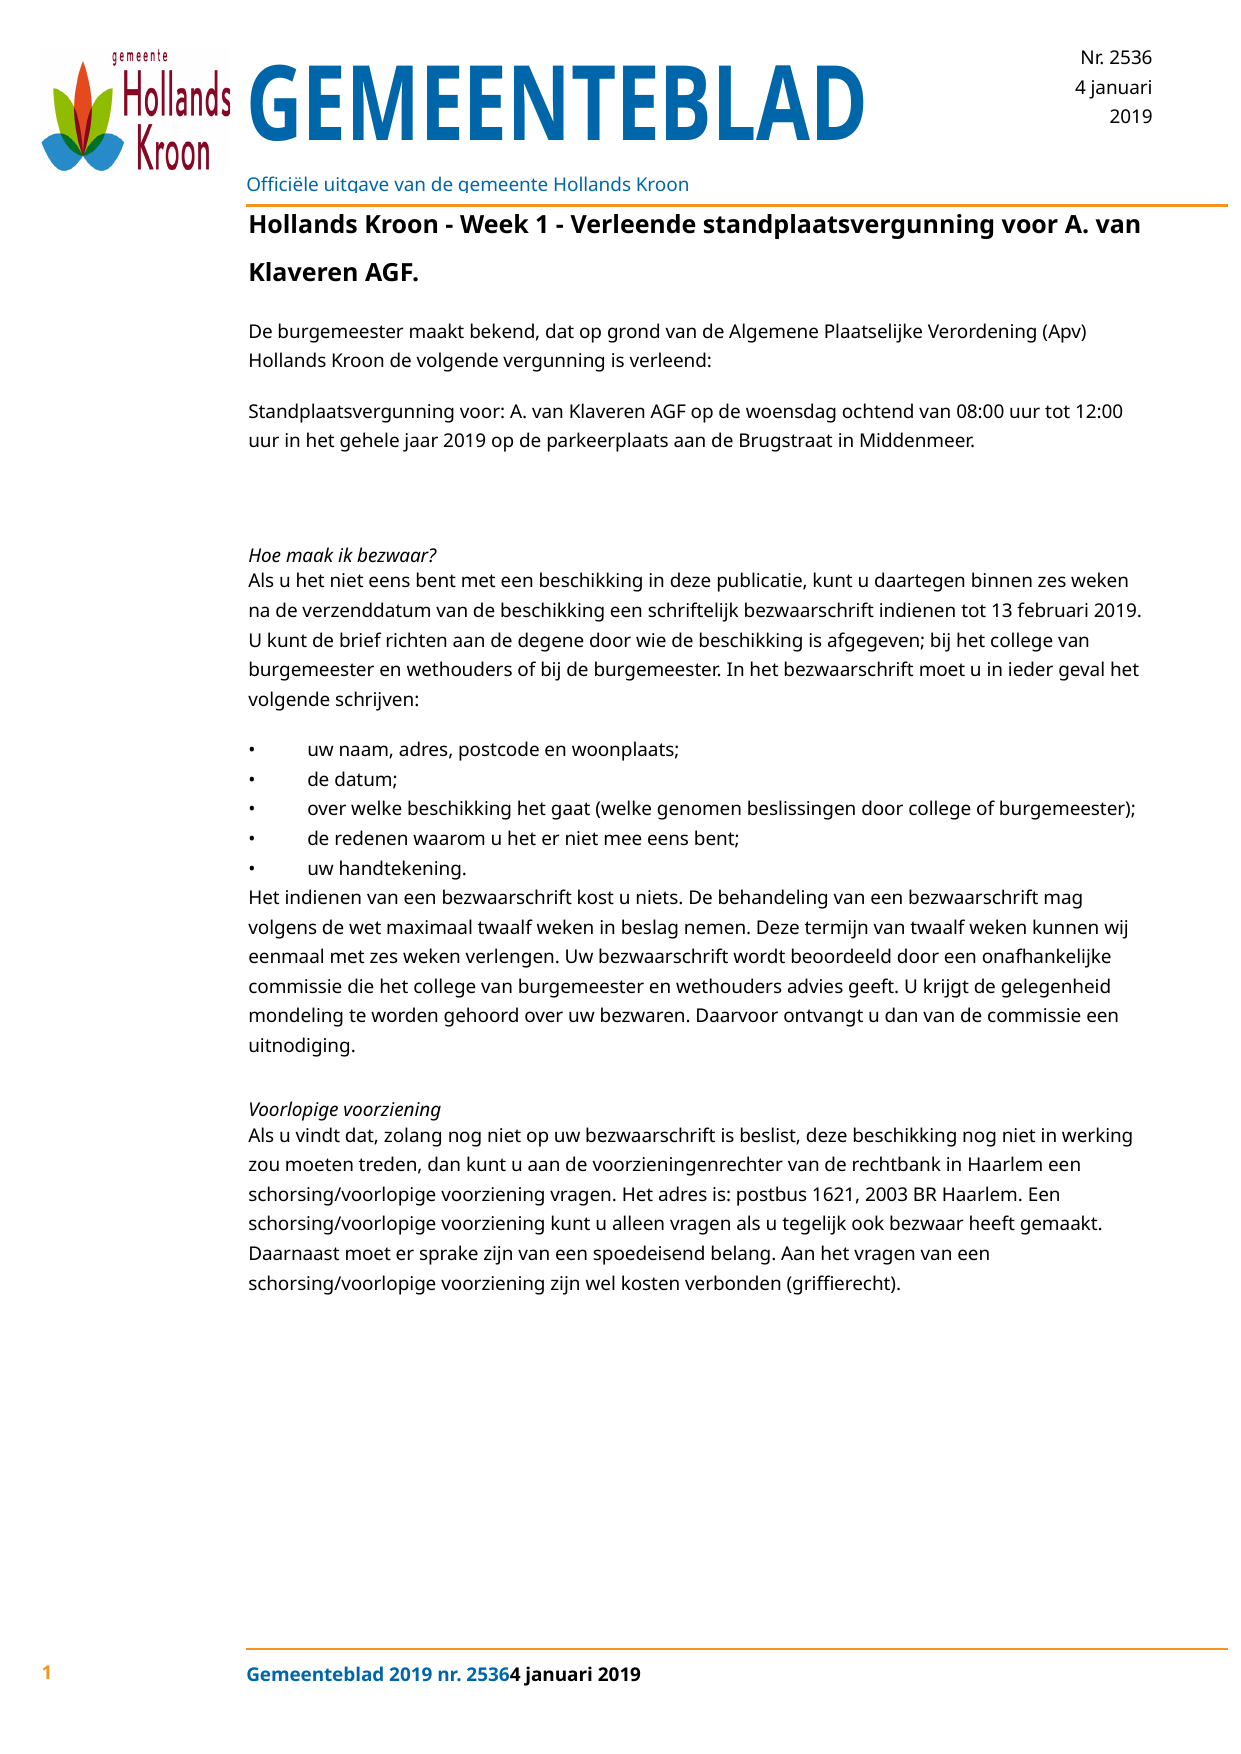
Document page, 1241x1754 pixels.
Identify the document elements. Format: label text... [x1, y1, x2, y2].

text Standplaatsvergunning voor: A. van Klaveren AGF op de woensdag ochtend van 08:00 uur tot 12:00 uur in het gehele jaar 2019 op de parkeerplaats aan de Brugstraat in Middenmeer. [248, 398, 1152, 453]
list uw naam, adres, postcode en woonplaats; [248, 736, 1152, 762]
text Voorlopige voorziening [248, 1096, 1152, 1122]
picture [41, 47, 231, 172]
text Hollands Kroon - Week 1 - Verleende standplaatsvergunning voor A. van Klaveren AGF. [248, 207, 1152, 288]
list over welke beschikking het gaat (welke genomen beslissingen door college of burgemeester); [248, 796, 1152, 821]
text Als u vindt dat, zolang nog niet op uw bezwaarschrift is beslist, deze beschikking nog niet in werking zou moeten treden, dan kunt u aan de voorzieningenrechter van de rechtbank in Haarlem een schorsing/voorlopige voorziening vragen. Het adres is: postbus 1621, 2003 BR Haarlem. Een schorsing/voorlopige voorziening kunt u alleen vragen als u tegelijk ook bezwaar heeft gemaakt. Daarnaast moet er sprake zijn van een spoedeisend belang. Aan het vragen van een schorsing/voorlopige voorziening zijn wel kosten verbonden (griffierecht). [248, 1122, 1152, 1296]
text Het indienen van een bezwaarschrift kost u niets. De behandeling van een bezwaarschrift mag volgens de wet maximaal twaalf weken in beslag nemen. Deze termijn van twaalf weken kunnen wij eenmaal met zes weken verlengen. Uw bezwaarschrift wordt beoordeeld door een onafhankelijke commissie die het college van burgemeester en wethouders advies geeft. U krijgt de gelegenheid mondeling te worden gehoord over uw bezwaren. Daarvoor ontvangt u dan van de commissie een uitnodiging. [248, 884, 1152, 1058]
text De burgemeester maakt bekend, dat op grond van de Algemene Plaatselijke Verordening (Apv) Hollands Kroon de volgende vergunning is verleend: [248, 318, 1152, 373]
text Hoe maak ik bezwaar? [248, 542, 1152, 568]
list de datum; [248, 766, 1152, 792]
list de redenen waarom u het er niet mee eens bent; [248, 825, 1152, 851]
text Als u het niet eens bent met een beschikking in deze publicatie, kunt u daartegen binnen zes weken na de verzenddatum van de beschikking een schriftelijk bezwaarschrift indienen tot 13 februari 2019. U kunt de brief richten aan de degene door wie de beschikking is afgegeven; bij het college van burgemeester en wethouders of bij de burgemeester. In het bezwaarschrift moet u in ieder geval het volgende schrijven: [248, 568, 1152, 712]
list uw handtekening. [248, 855, 1152, 880]
